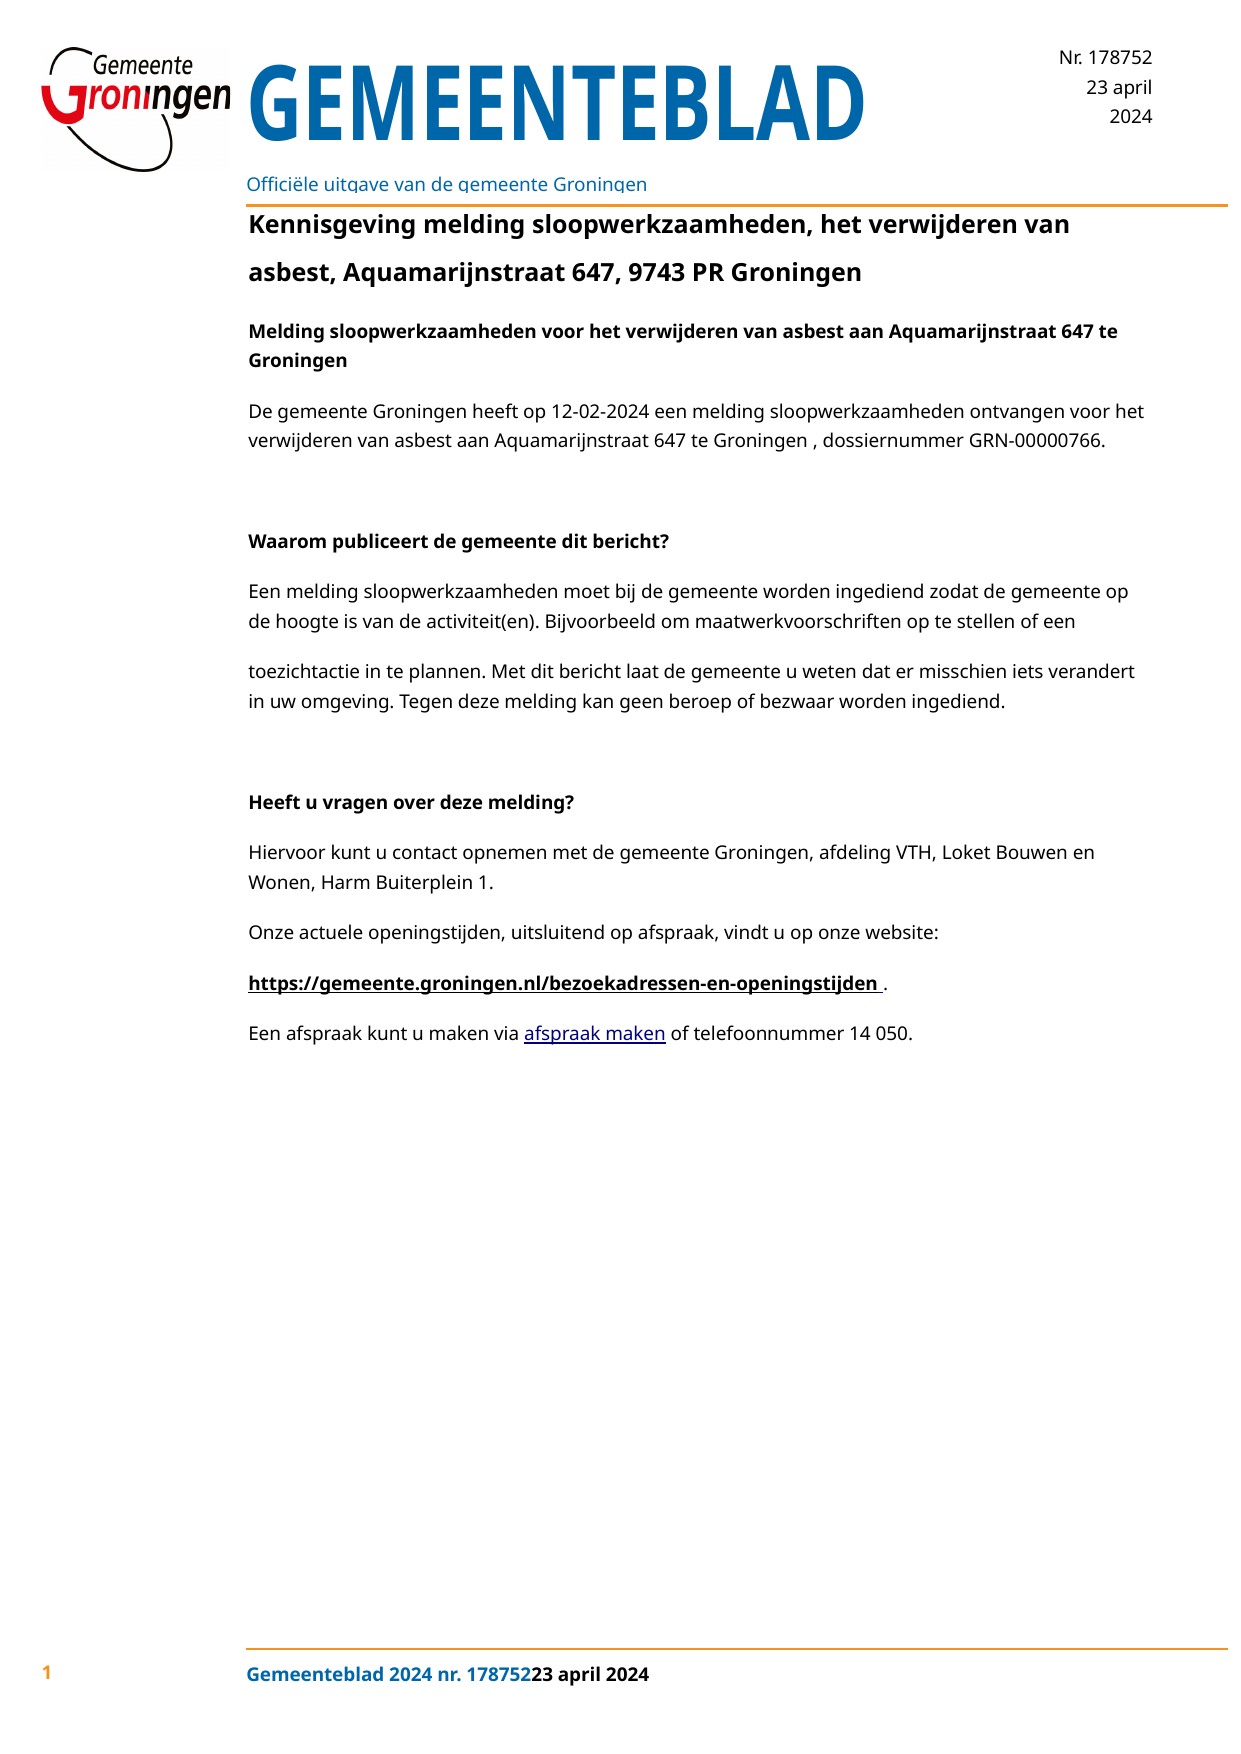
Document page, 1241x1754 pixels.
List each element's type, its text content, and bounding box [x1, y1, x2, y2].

picture [41, 47, 231, 172]
text De gemeente Groningen heeft op 12-02-2024 een melding sloopwerkzaamheden ontvangen voor het verwijderen van asbest aan Aquamarijnstraat 647 te Groningen , dossiernummer GRN-00000766. [248, 398, 1152, 453]
text Een melding sloopwerkzaamheden moet bij de gemeente worden ingediend zodat de gemeente op de hoogte is van de activiteit(en). Bijvoorbeeld om maatwerkvoorschriften op te stellen of een [248, 579, 1152, 634]
text Onze actuele openingstijden, uitsluitend op afspraak, vindt u op onze website: [248, 919, 1152, 945]
text https://gemeente.groningen.nl/bezoekadressen-en-openingstijden . [248, 970, 1152, 996]
text Heeft u vragen over deze melding? [248, 789, 1152, 815]
text toezichtactie in te plannen. Met dit bericht laat de gemeente u weten dat er misschien iets verandert in uw omgeving. Tegen deze melding kan geen beroep of bezwaar worden ingediend. [248, 659, 1152, 714]
text Een afspraak kunt u maken via afspraak maken of telefoonnummer 14 050. [248, 1020, 1152, 1046]
text Melding sloopwerkzaamheden voor het verwijderen van asbest aan Aquamarijnstraat 647 te Groningen [248, 318, 1152, 373]
text Waarom publiceert de gemeente dit bericht? [248, 528, 1152, 554]
text Kennisgeving melding sloopwerkzaamheden, het verwijderen van asbest, Aquamarijnstraat 647, 9743 PR Groningen [248, 207, 1152, 288]
text Hiervoor kunt u contact opnemen met de gemeente Groningen, afdeling VTH, Loket Bouwen en Wonen, Harm Buiterplein 1. [248, 839, 1152, 895]
